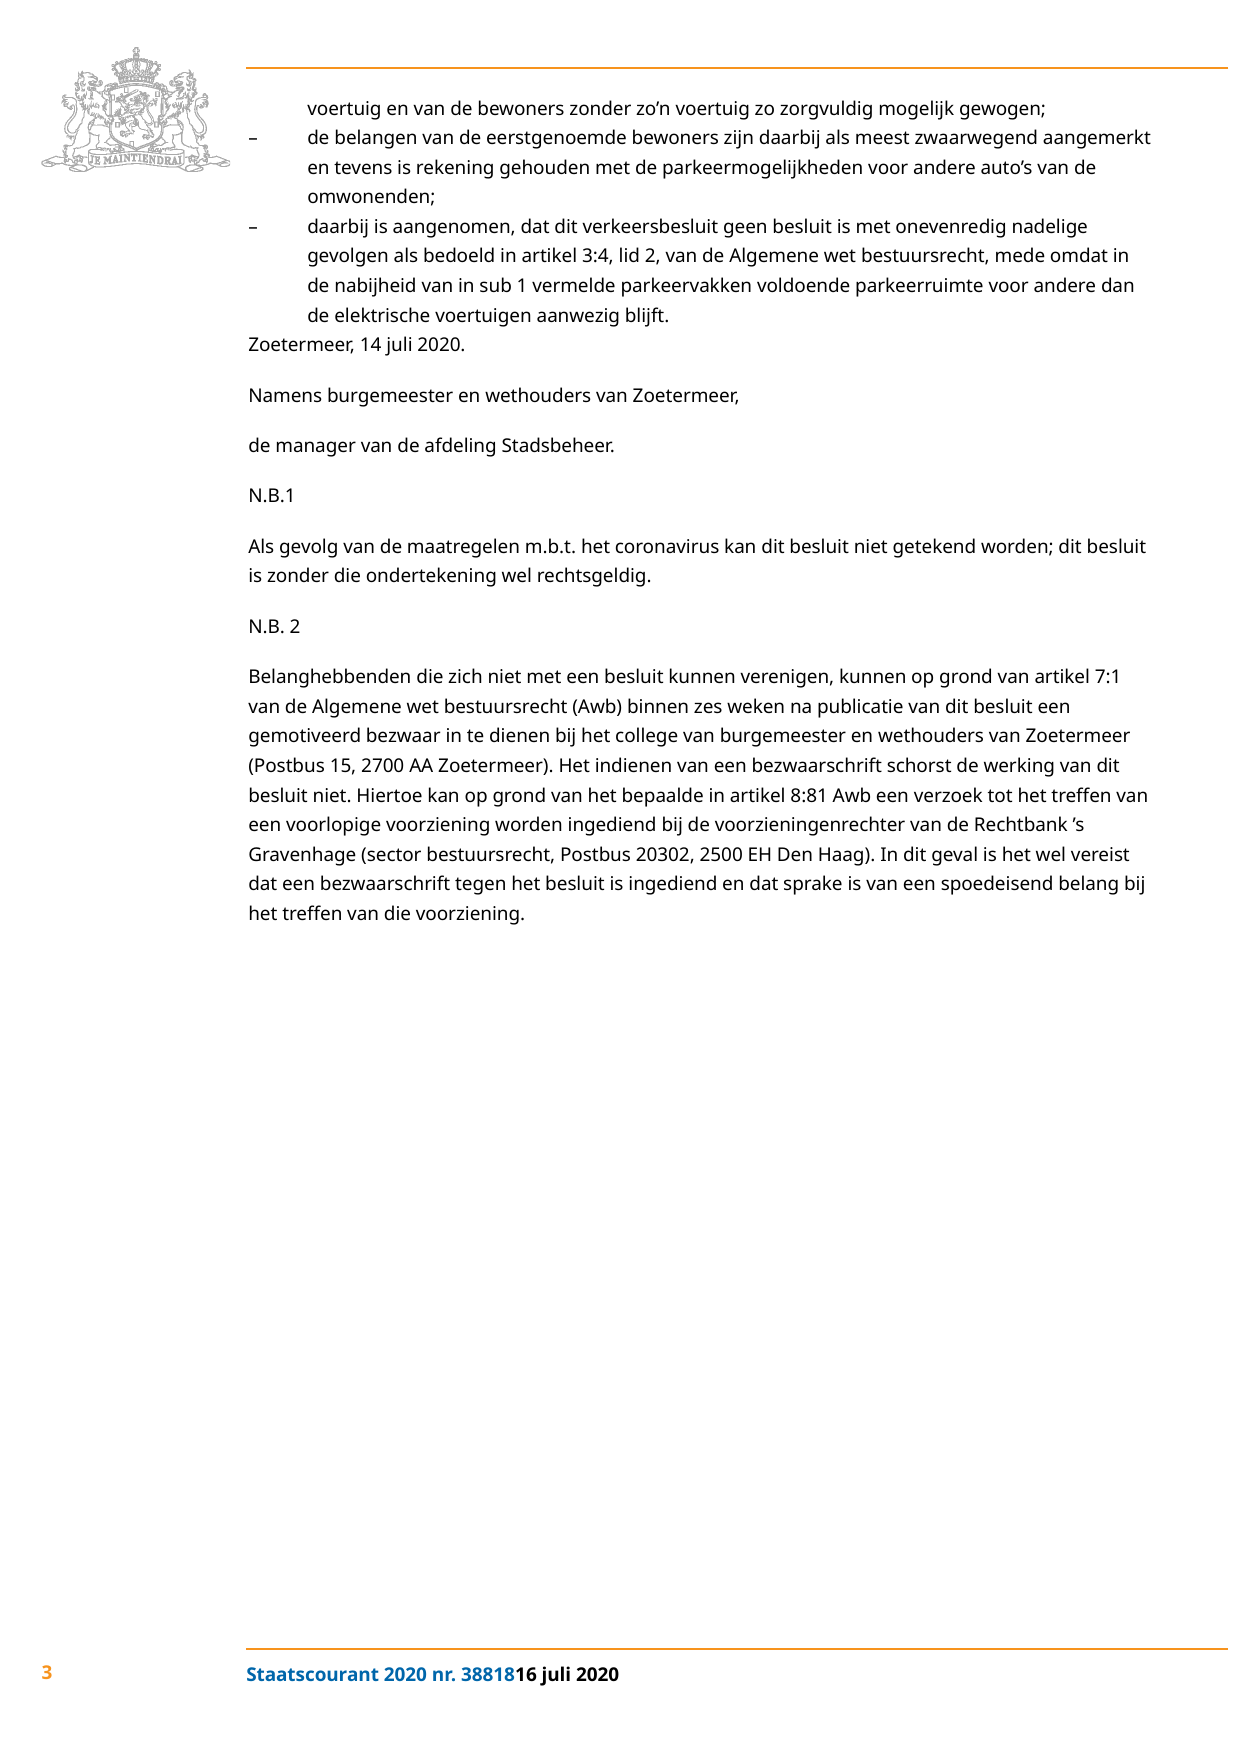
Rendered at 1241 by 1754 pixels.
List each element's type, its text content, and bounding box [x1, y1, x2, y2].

text Als gevolg van de maatregelen m.b.t. het coronavirus kan dit besluit niet getekend worden; dit besluit is zonder die ondertekening wel rechtsgeldig. [248, 533, 1152, 588]
text N.B.1 [248, 483, 1152, 508]
text N.B. 2 [248, 613, 1152, 639]
text Namens burgemeester en wethouders van Zoetermeer, [248, 382, 1152, 408]
text de manager van de afdeling Stadsbeheer. [248, 432, 1152, 458]
text Zoetermeer, 14 juli 2020. [248, 331, 1152, 357]
picture [41, 47, 231, 172]
text Belanghebbenden die zich niet met een besluit kunnen verenigen, kunnen op grond van artikel 7:1 van de Algemene wet bestuursrecht (Awb) binnen zes weken na publicatie van dit besluit een gemotiveerd bezwaar in te dienen bij het college van burgemeester en wethouders van Zoetermeer (Postbus 15, 2700 AA Zoetermeer). Het indienen van een bezwaarschrift schorst de werking van dit besluit niet. Hiertoe kan op grond van het bepaalde in artikel 8:81 Awb een verzoek tot het treffen van een voorlopige voorziening worden ingediend bij de voorzieningenrechter van de Rechtbank ’s Gravenhage (sector bestuursrecht, Postbus 20302, 2500 EH Den Haag). In dit geval is het wel vereist dat een bezwaarschrift tegen het besluit is ingediend en dat sprake is van een spoedeisend belang bij het treffen van die voorziening. [248, 663, 1152, 926]
list voertuig en van de bewoners zonder zo’n voertuig zo zorgvuldig mogelijk gewogen; [248, 95, 1152, 121]
list de belangen van de eerstgenoemde bewoners zijn daarbij als meest zwaarwegend aangemerkt en tevens is rekening gehouden met de parkeermogelijkheden voor andere auto’s van de omwonenden; [248, 124, 1152, 209]
list daarbij is aangenomen, dat dit verkeersbesluit geen besluit is met onevenredig nadelige gevolgen als bedoeld in artikel 3:4, lid 2, van de Algemene wet bestuursrecht, mede omdat in de nabijheid van in sub 1 vermelde parkeervakken voldoende parkeerruimte voor andere dan de elektrische voertuigen aanwezig blijft. [248, 213, 1152, 328]
